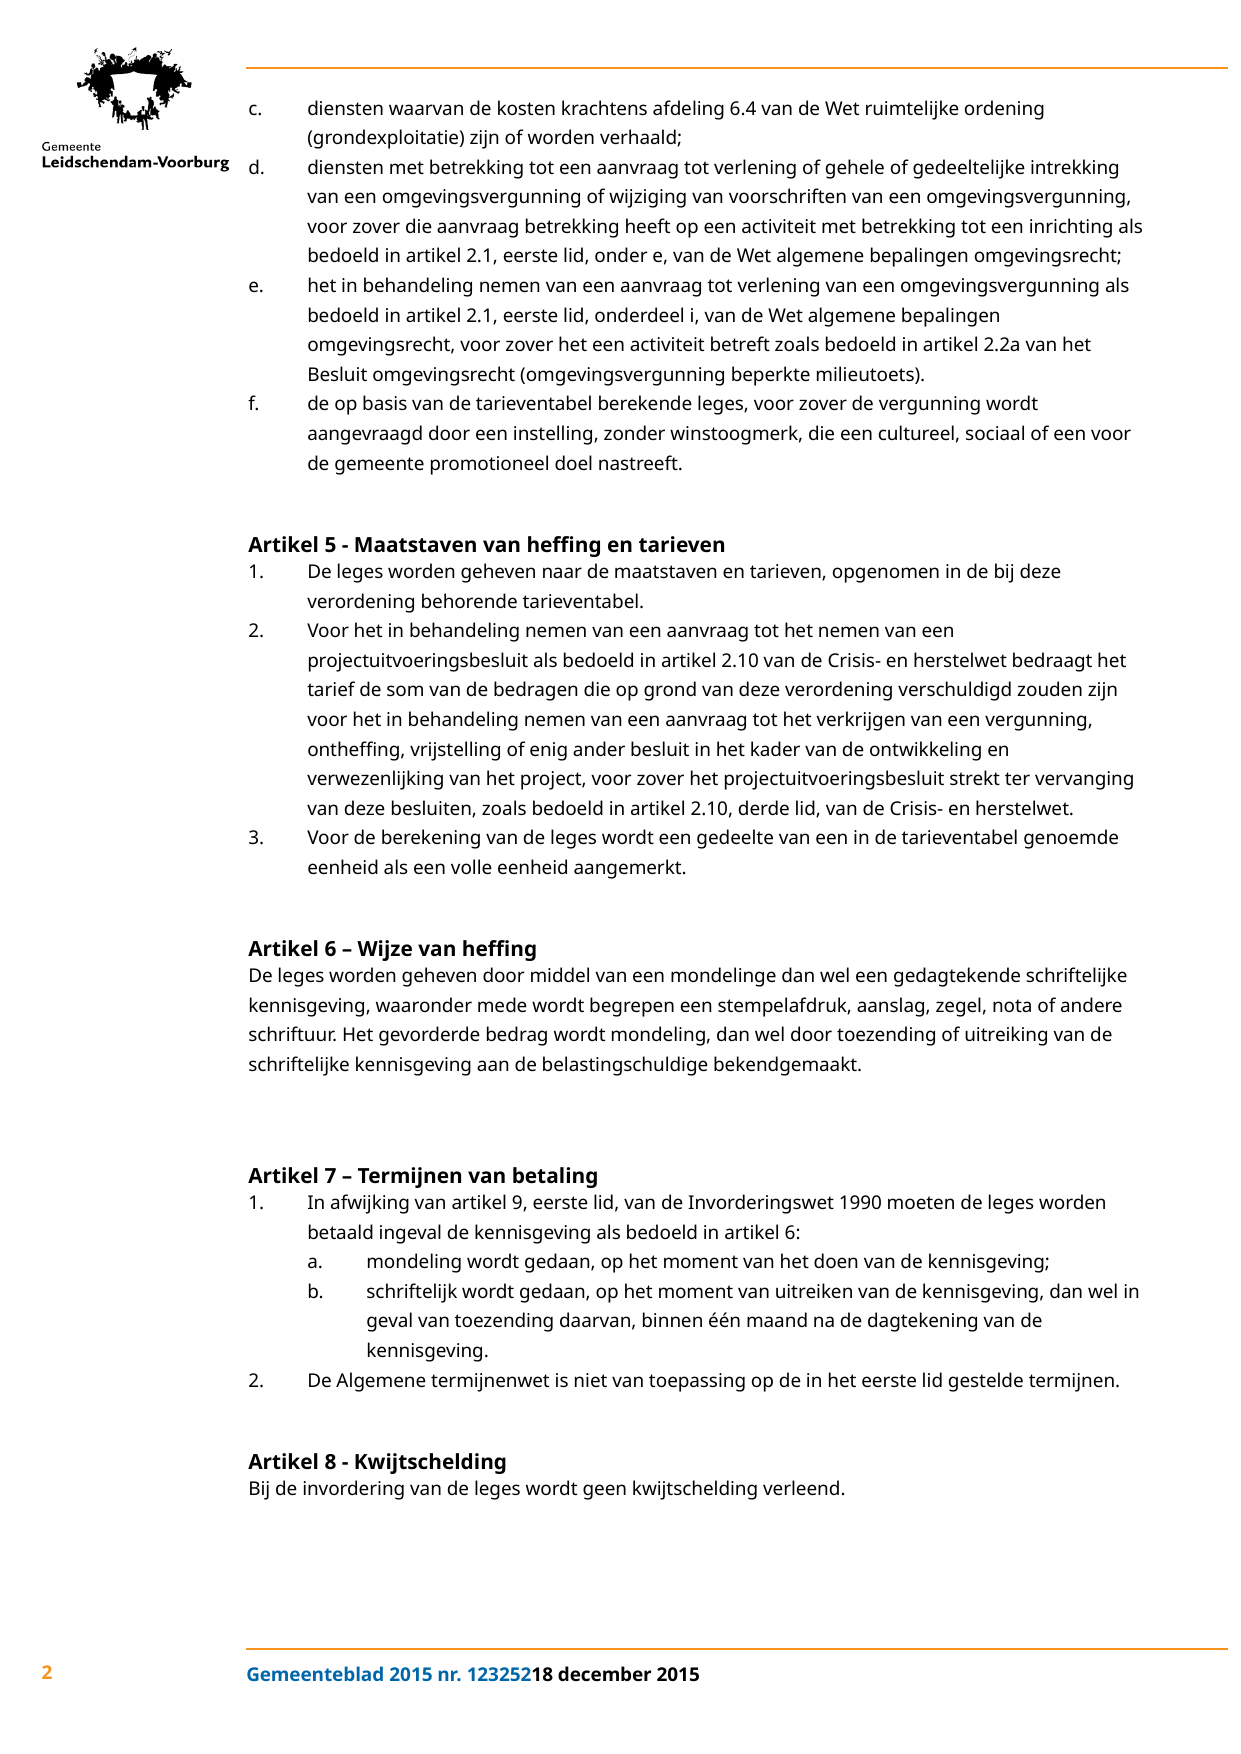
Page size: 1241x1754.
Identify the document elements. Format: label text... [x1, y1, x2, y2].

list Voor de berekening van de leges wordt een gedeelte van een in de tarieventabel genoemde eenheid als een volle eenheid aangemerkt. [248, 824, 1152, 880]
list diensten waarvan de kosten krachtens afdeling 6.4 van de Wet ruimtelijke ordening (grondexploitatie) zijn of worden verhaald; [248, 95, 1152, 150]
list Voor het in behandeling nemen van een aanvraag tot het nemen van een projectuitvoeringsbesluit als bedoeld in artikel 2.10 van de Crisis- en herstelwet bedraagt het tarief de som van de bedragen die op grond van deze verordening verschuldigd zouden zijn voor het in behandeling nemen van een aanvraag tot het verkrijgen van een vergunning, ontheffing, vrijstelling of enig ander besluit in het kader van de ontwikkeling en verwezenlijking van het project, voor zover het projectuitvoeringsbesluit strekt ter vervanging van deze besluiten, zoals bedoeld in artikel 2.10, derde lid, van de Crisis- en herstelwet. [248, 617, 1152, 821]
text Artikel 6 – Wijze van heffing [248, 934, 1152, 962]
list De Algemene termijnenwet is niet van toepassing op de in het eerste lid gestelde termijnen. [248, 1367, 1152, 1392]
list De leges worden geheven naar de maatstaven en tarieven, opgenomen in de bij deze verordening behorende tarieventabel. [248, 558, 1152, 613]
text De leges worden geheven door middel van een mondelinge dan wel een gedagtekende schriftelijke kennisgeving, waaronder mede wordt begrepen een stempelafdruk, aanslag, zegel, nota of andere schriftuur. Het gevorderde bedrag wordt mondeling, dan wel door toezending of uitreiking van de schriftelijke kennisgeving aan de belastingschuldige bekendgemaakt. [248, 962, 1152, 1077]
text Bij de invordering van de leges wordt geen kwijtschelding verleend. [248, 1475, 1152, 1501]
list mondeling wordt gedaan, op het moment van het doen van de kennisgeving; [307, 1248, 1152, 1274]
list schriftelijk wordt gedaan, op het moment van uitreiken van de kennisgeving, dan wel in geval van toezending daarvan, binnen één maand na de dagtekening van de kennisgeving. [307, 1278, 1152, 1363]
text Artikel 7 – Termijnen van betaling [248, 1161, 1152, 1189]
list de op basis van de tarieventabel berekende leges, voor zover de vergunning wordt aangevraagd door een instelling, zonder winstoogmerk, die een cultureel, sociaal of een voor de gemeente promotioneel doel nastreeft. [248, 391, 1152, 476]
list diensten met betrekking tot een aanvraag tot verlening of gehele of gedeeltelijke intrekking van een omgevingsvergunning of wijziging van voorschriften van een omgevingsvergunning, voor zover die aanvraag betrekking heeft op een activiteit met betrekking tot een inrichting als bedoeld in artikel 2.1, eerste lid, onder e, van de Wet algemene bepalingen omgevingsrecht; [248, 154, 1152, 268]
list het in behandeling nemen van een aanvraag tot verlening van een omgevingsvergunning als bedoeld in artikel 2.1, eerste lid, onderdeel i, van de Wet algemene bepalingen omgevingsrecht, voor zover het een activiteit betreft zoals bedoeld in artikel 2.2a van het Besluit omgevingsrecht (omgevingsvergunning beperkte milieutoets). [248, 272, 1152, 387]
list In afwijking van artikel 9, eerste lid, van de Invorderingswet 1990 moeten de leges worden betaald ingeval de kennisgeving als bedoeld in artikel 6: [248, 1189, 1152, 1244]
picture [41, 47, 231, 172]
text Artikel 5 - Maatstaven van heffing en tarieven [248, 530, 1152, 558]
text Artikel 8 - Kwijtschelding [248, 1447, 1152, 1475]
